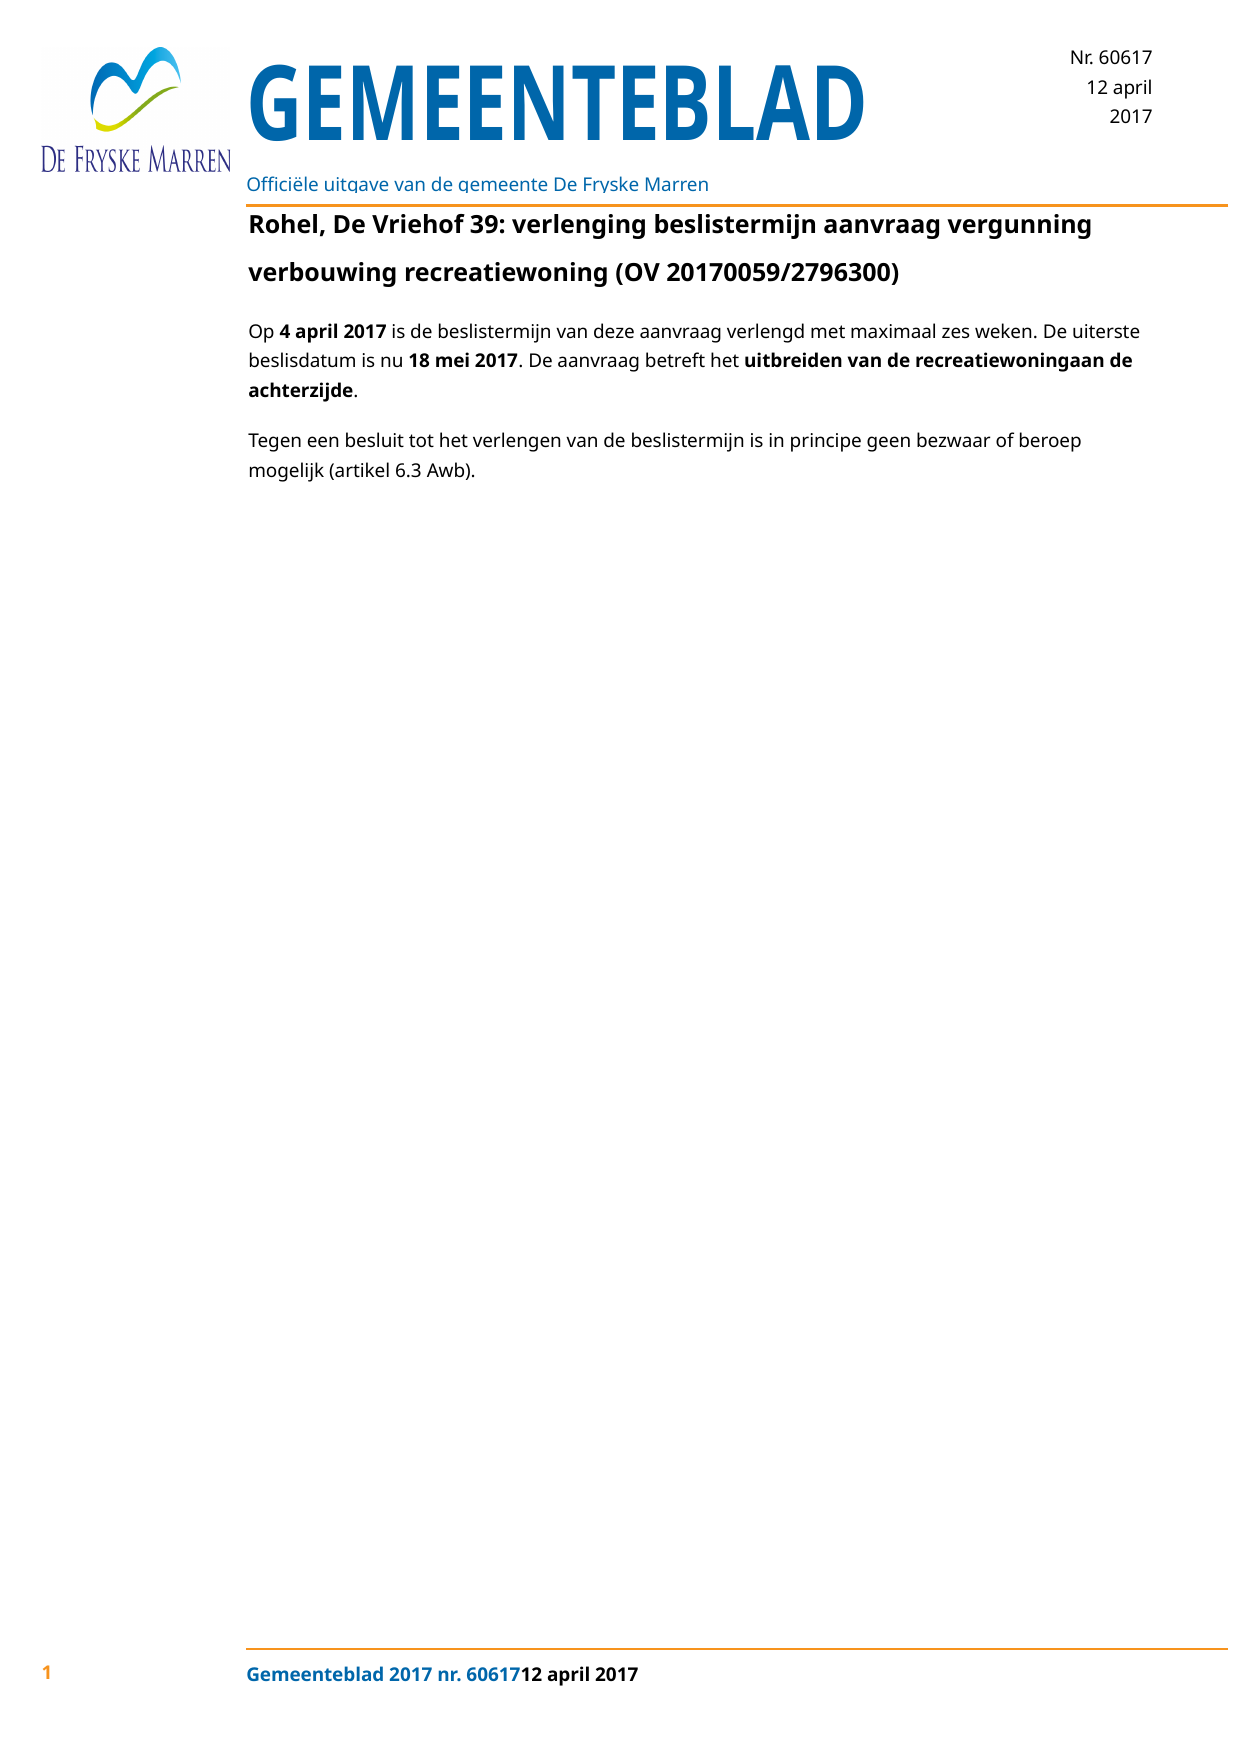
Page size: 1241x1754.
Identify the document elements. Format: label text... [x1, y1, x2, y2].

picture [41, 47, 231, 172]
text Op 4 april 2017 is de beslistermijn van deze aanvraag verlengd met maximaal zes weken. De uiterste beslisdatum is nu 18 mei 2017. De aanvraag betreft het uitbreiden van de recreatiewoningaan de achterzijde. [248, 318, 1152, 403]
text Rohel, De Vriehof 39: verlenging beslistermijn aanvraag vergunning verbouwing recreatiewoning (OV 20170059/2796300) [248, 207, 1152, 288]
text Tegen een besluit tot het verlengen van de beslistermijn is in principe geen bezwaar of beroep mogelijk (artikel 6.3 Awb). [248, 427, 1152, 483]
